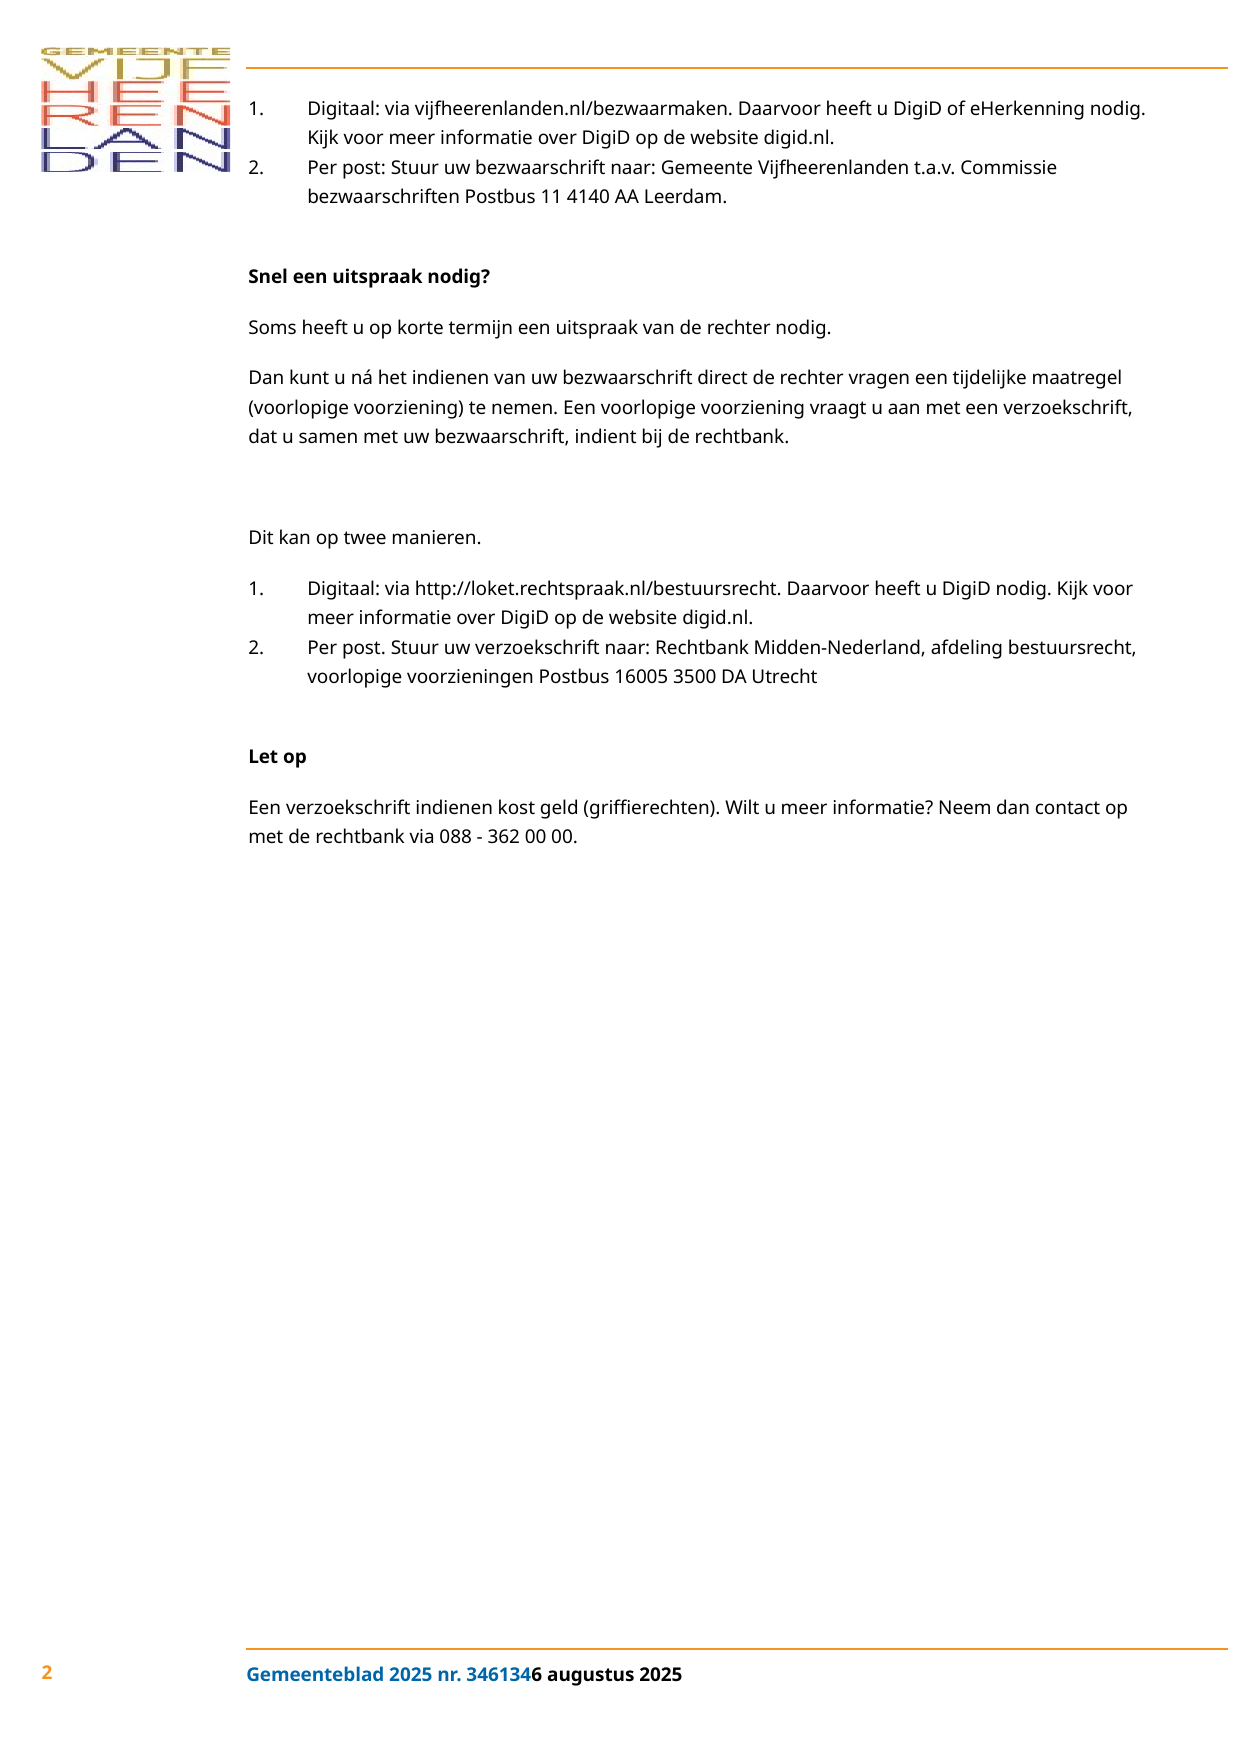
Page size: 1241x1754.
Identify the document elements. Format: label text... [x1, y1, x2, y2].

list Digitaal: via http://loket.rechtspraak.nl/bestuursrecht. Daarvoor heeft u DigiD nodig. Kijk voor meer informatie over DigiD op de website digid.nl. [248, 575, 1152, 630]
text Een verzoekschrift indienen kost geld (griffierechten). Wilt u meer informatie? Neem dan contact op met de rechtbank via 088 - 362 00 00. [248, 794, 1152, 849]
text Dan kunt u ná het indienen van uw bezwaarschrift direct de rechter vragen een tijdelijke maatregel (voorlopige voorziening) te nemen. Een voorlopige voorziening vraagt u aan met een verzoekschrift, dat u samen met uw bezwaarschrift, indient bij de rechtbank. [248, 364, 1152, 449]
text Snel een uitspraak nodig? [248, 263, 1152, 289]
text Let op [248, 743, 1152, 769]
text Dit kan op twee manieren. [248, 524, 1152, 550]
list Per post: Stuur uw bezwaarschrift naar: Gemeente Vijfheerenlanden t.a.v. Commissie bezwaarschriften Postbus 11 4140 AA Leerdam. [248, 154, 1152, 209]
picture [41, 47, 231, 172]
list Per post. Stuur uw verzoekschrift naar: Rechtbank Midden-Nederland, afdeling bestuursrecht, voorlopige voorzieningen Postbus 16005 3500 DA Utrecht [248, 634, 1152, 689]
list Digitaal: via vijfheerenlanden.nl/bezwaarmaken. Daarvoor heeft u DigiD of eHerkenning nodig. Kijk voor meer informatie over DigiD op de website digid.nl. [248, 95, 1152, 150]
text Soms heeft u op korte termijn een uitspraak van de rechter nodig. [248, 314, 1152, 340]
